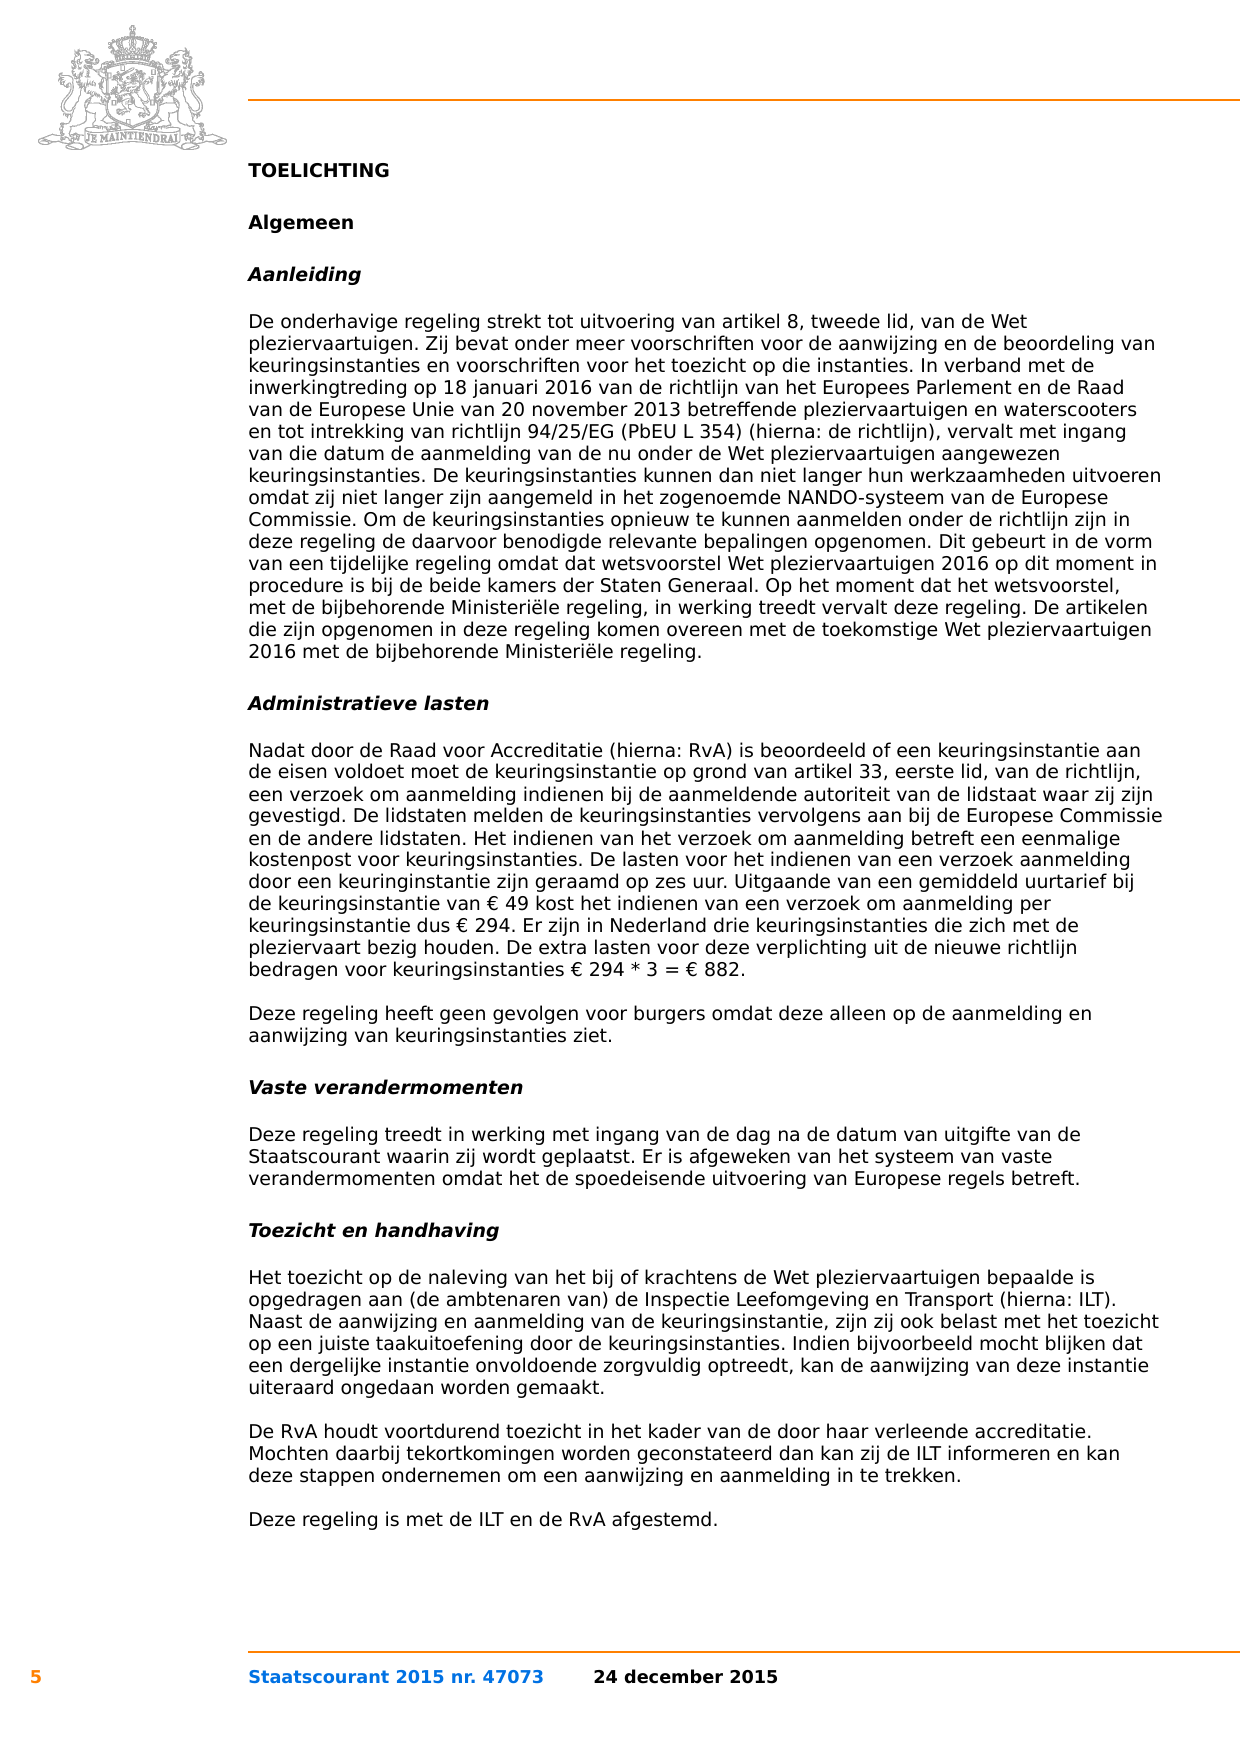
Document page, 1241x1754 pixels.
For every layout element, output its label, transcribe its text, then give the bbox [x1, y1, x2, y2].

text Deze regeling heeft geen gevolgen voor burgers omdat deze alleen op de aanmelding en aanwijzing van keuringsinstanties ziet. [248, 1003, 1163, 1047]
text Deze regeling treedt in werking met ingang van de dag na de datum van uitgifte van de Staatscourant waarin zij wordt geplaatst. Er is afgeweken van het systeem van vaste verandermomenten omdat het de spoedeisende uitvoering van Europese regels betreft. [248, 1124, 1163, 1190]
text Het toezicht op de naleving van het bij of krachtens de Wet pleziervaartuigen bepaalde is opgedragen aan (de ambtenaren van) de Inspectie Leefomgeving en Transport (hierna: ILT). Naast de aanwijzing en aanmelding van de keuringsinstantie, zijn zij ook belast met het toezicht op een juiste taakuitoefening door de keuringsinstanties. Indien bijvoorbeeld mocht blijken dat een dergelijke instantie onvoldoende zorgvuldig optreedt, kan de aanwijzing van deze instantie uiteraard ongedaan worden gemaakt. [248, 1267, 1163, 1399]
text Nadat door de Raad voor Accreditatie (hierna: RvA) is beoordeeld of een keuringsinstantie aan de eisen voldoet moet de keuringsinstantie op grond van artikel 33, eerste lid, van de richtlijn, een verzoek om aanmelding indienen bij de aanmeldende autoriteit van de lidstaat waar zij zijn gevestigd. De lidstaten melden de keuringsinstanties vervolgens aan bij de Europese Commissie en de andere lidstaten. Het indienen van het verzoek om aanmelding betreft een eenmalige kostenpost voor keuringsinstanties. De lasten voor het indienen van een verzoek aanmelding door een keuringinstantie zijn geraamd op zes uur. Uitgaande van een gemiddeld uurtarief bij de keuringsinstantie van € 49 kost het indienen van een verzoek om aanmelding per keuringsinstantie dus € 294. Er zijn in Nederland drie keuringsinstanties die zich met de pleziervaart bezig houden. De extra lasten voor deze verplichting uit de nieuwe richtlijn bedragen voor keuringsinstanties € 294 * 3 = € 882. [248, 739, 1163, 981]
subtitle Aanleiding [248, 264, 1163, 286]
subtitle Toezicht en handhaving [248, 1220, 1163, 1242]
subtitle Administratieve lasten [248, 692, 1163, 714]
subtitle Algemeen [248, 212, 1163, 234]
subtitle Vaste verandermomenten [248, 1077, 1163, 1099]
text Deze regeling is met de ILT en de RvA afgestemd. [248, 1508, 1163, 1531]
text De RvA houdt voortdurend toezicht in het kader van de door haar verleende accreditatie. Mochten daarbij tekortkomingen worden geconstateerd dan kan zij de ILT informeren en kan deze stappen ondernemen om een aanwijzing en aanmelding in te trekken. [248, 1421, 1163, 1487]
text De onderhavige regeling strekt tot uitvoering van artikel 8, tweede lid, van de Wet pleziervaartuigen. Zij bevat onder meer voorschriften voor de aanwijzing en de beoordeling van keuringsinstanties en voorschriften voor het toezicht op die instanties. In verband met de inwerkingtreding op 18 januari 2016 van de richtlijn van het Europees Parlement en de Raad van de Europese Unie van 20 november 2013 betreffende pleziervaartuigen en waterscooters en tot intrekking van richtlijn 94/25/EG (PbEU L 354) (hierna: de richtlijn), vervalt met ingang van die datum de aanmelding van de nu onder de Wet pleziervaartuigen aangewezen keuringsinstanties. De keuringsinstanties kunnen dan niet langer hun werkzaamheden uitvoeren omdat zij niet langer zijn aangemeld in het zogenoemde NANDO-systeem van de Europese Commissie. Om de keuringsinstanties opnieuw te kunnen aanmelden onder de richtlijn zijn in deze regeling de daarvoor benodigde relevante bepalingen opgenomen. Dit gebeurt in de vorm van een tijdelijke regeling omdat dat wetsvoorstel Wet pleziervaartuigen 2016 op dit moment in procedure is bij de beide kamers der Staten Generaal. Op het moment dat het wetsvoorstel, met de bijbehorende Ministeriële regeling, in werking treedt vervalt deze regeling. De artikelen die zijn opgenomen in deze regeling komen overeen met de toekomstige Wet pleziervaartuigen 2016 met de bijbehorende Ministeriële regeling. [248, 311, 1163, 662]
picture [38, 25, 227, 150]
subtitle TOELICHTING [248, 160, 1163, 182]
